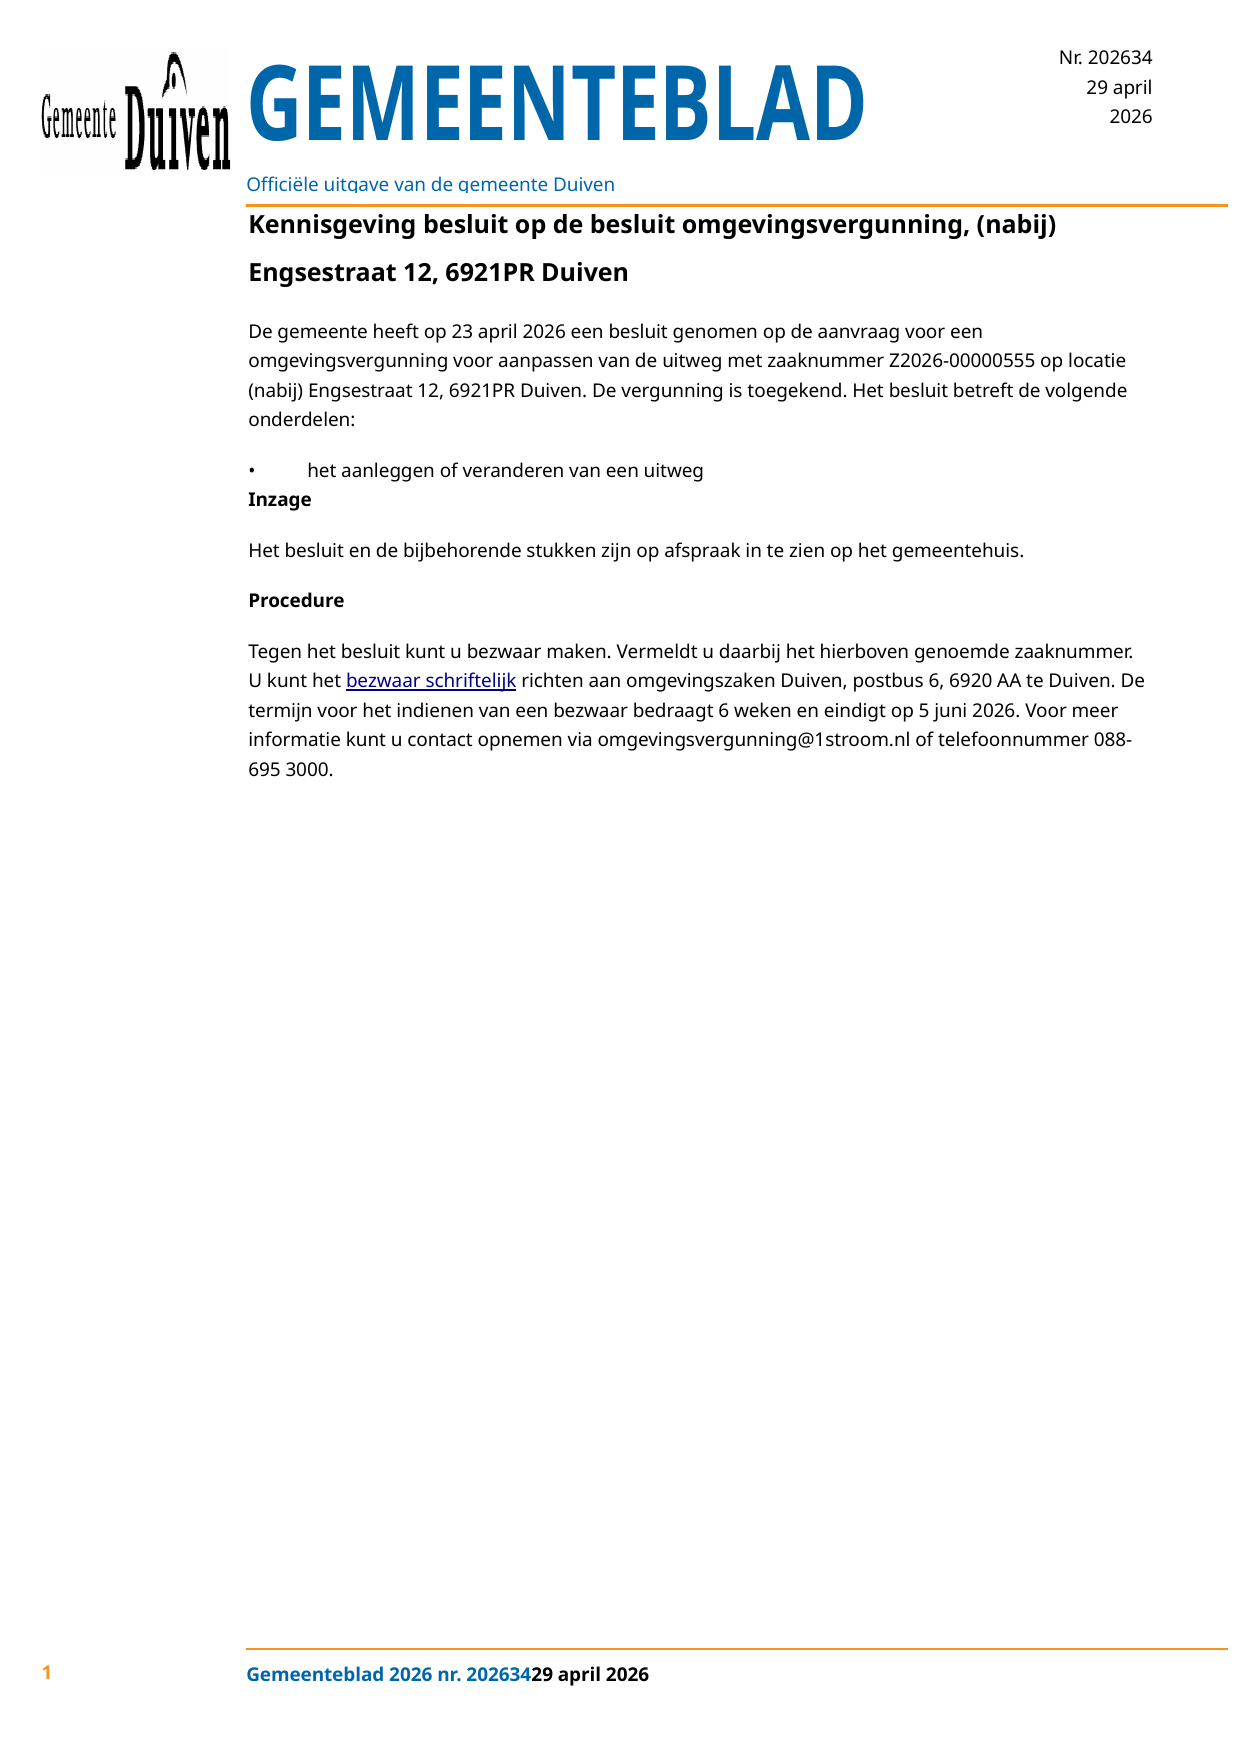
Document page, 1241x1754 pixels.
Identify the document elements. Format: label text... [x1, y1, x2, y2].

text Procedure [248, 587, 1152, 613]
text Het besluit en de bijbehorende stukken zijn op afspraak in te zien op het gemeentehuis. [248, 537, 1152, 563]
text De gemeente heeft op 23 april 2026 een besluit genomen op de aanvraag voor een omgevingsvergunning voor aanpassen van de uitweg met zaaknummer Z2026-00000555 op locatie (nabij) Engsestraat 12, 6921PR Duiven. De vergunning is toegekend. Het besluit betreft de volgende onderdelen: [248, 318, 1152, 432]
text Inzage [248, 487, 1152, 512]
text Tegen het besluit kunt u bezwaar maken. Vermeldt u daarbij het hierboven genoemde zaaknummer. U kunt het bezwaar schriftelijk richten aan omgevingszaken Duiven, postbus 6, 6920 AA te Duiven. De termijn voor het indienen van een bezwaar bedraagt 6 weken en eindigt op 5 juni 2026. Voor meer informatie kunt u contact opnemen via omgevingsvergunning@1stroom.nl of telefoonnummer 088-695 3000. [248, 638, 1152, 782]
text Kennisgeving besluit op de besluit omgevingsvergunning, (nabij) Engsestraat 12, 6921PR Duiven [248, 207, 1152, 288]
picture [41, 47, 231, 172]
list het aanleggen of veranderen van een uitweg [248, 457, 1152, 483]
